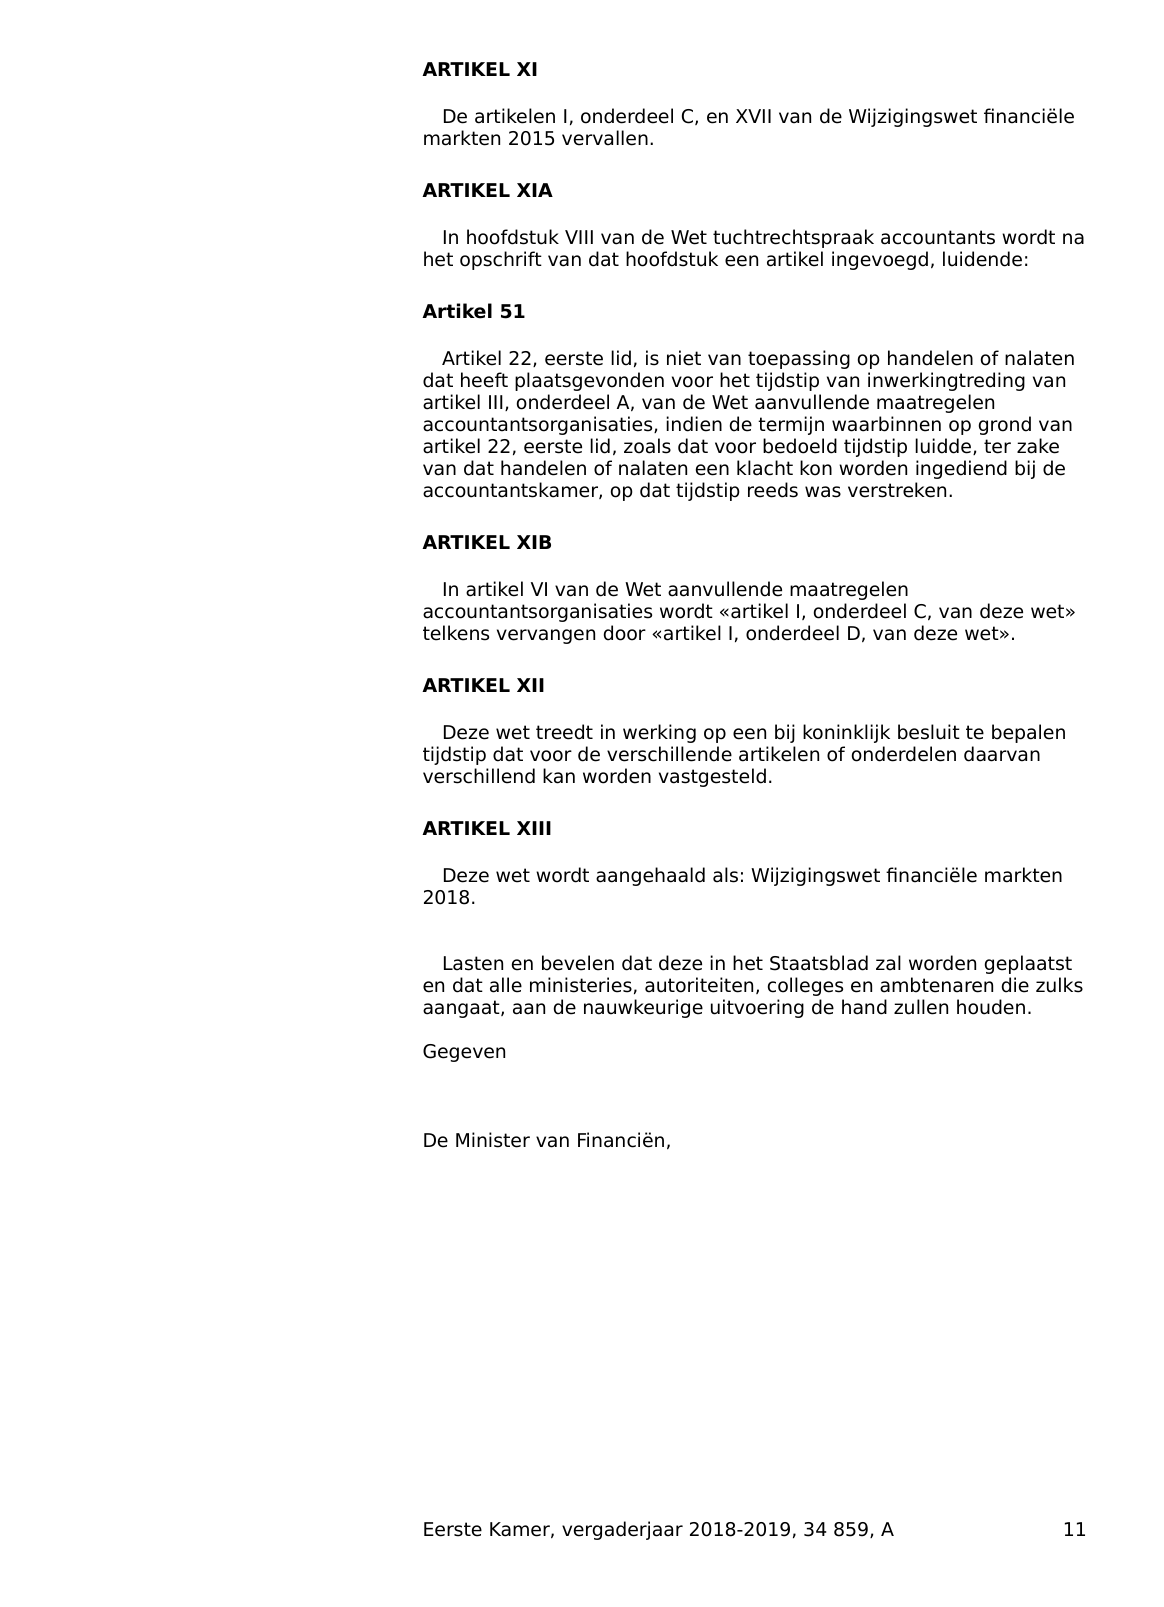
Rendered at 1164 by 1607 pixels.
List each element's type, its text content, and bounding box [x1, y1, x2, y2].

subtitle Artikel 51 [422, 301, 1087, 323]
text Deze wet wordt aangehaald als: Wijzigingswet financiële markten 2018. [422, 864, 1087, 908]
text In hoofdstuk VIII van de Wet tuchtrechtspraak accountants wordt na het opschrift van dat hoofdstuk een artikel ingevoegd, luidende: [422, 227, 1087, 271]
text Deze wet treedt in werking op een bij koninklijk besluit te bepalen tijdstip dat voor de verschillende artikelen of onderdelen daarvan verschillend kan worden vastgesteld. [422, 722, 1087, 788]
subtitle ARTIKEL XII [422, 675, 1087, 697]
text De Minister van Financiën, [422, 1129, 1087, 1152]
text Artikel 22, eerste lid, is niet van toepassing op handelen of nalaten dat heeft plaatsgevonden voor het tijdstip van inwerkingtreding van artikel III, onderdeel A, van de Wet aanvullende maatregelen accountantsorganisaties, indien de termijn waarbinnen op grond van artikel 22, eerste lid, zoals dat voor bedoeld tijdstip luidde, ter zake van dat handelen of nalaten een klacht kon worden ingediend bij de accountantskamer, op dat tijdstip reeds was verstreken. [422, 348, 1087, 502]
subtitle ARTIKEL XIB [422, 532, 1087, 554]
text De artikelen I, onderdeel C, en XVII van de Wijzigingswet financiële markten 2015 vervallen. [422, 106, 1087, 150]
subtitle ARTIKEL XIII [422, 818, 1087, 839]
text Lasten en bevelen dat deze in het Staatsblad zal worden geplaatst en dat alle ministeries, autoriteiten, colleges en ambtenaren die zulks aangaat, aan de nauwkeurige uitvoering de hand zullen houden. [422, 953, 1087, 1019]
subtitle ARTIKEL XIA [422, 180, 1087, 202]
text In artikel VI van de Wet aanvullende maatregelen accountantsorganisaties wordt «artikel I, onderdeel C, van deze wet» telkens vervangen door «artikel I, onderdeel D, van deze wet». [422, 579, 1087, 645]
text Gegeven [422, 1041, 1087, 1063]
subtitle ARTIKEL XI [422, 59, 1087, 81]
